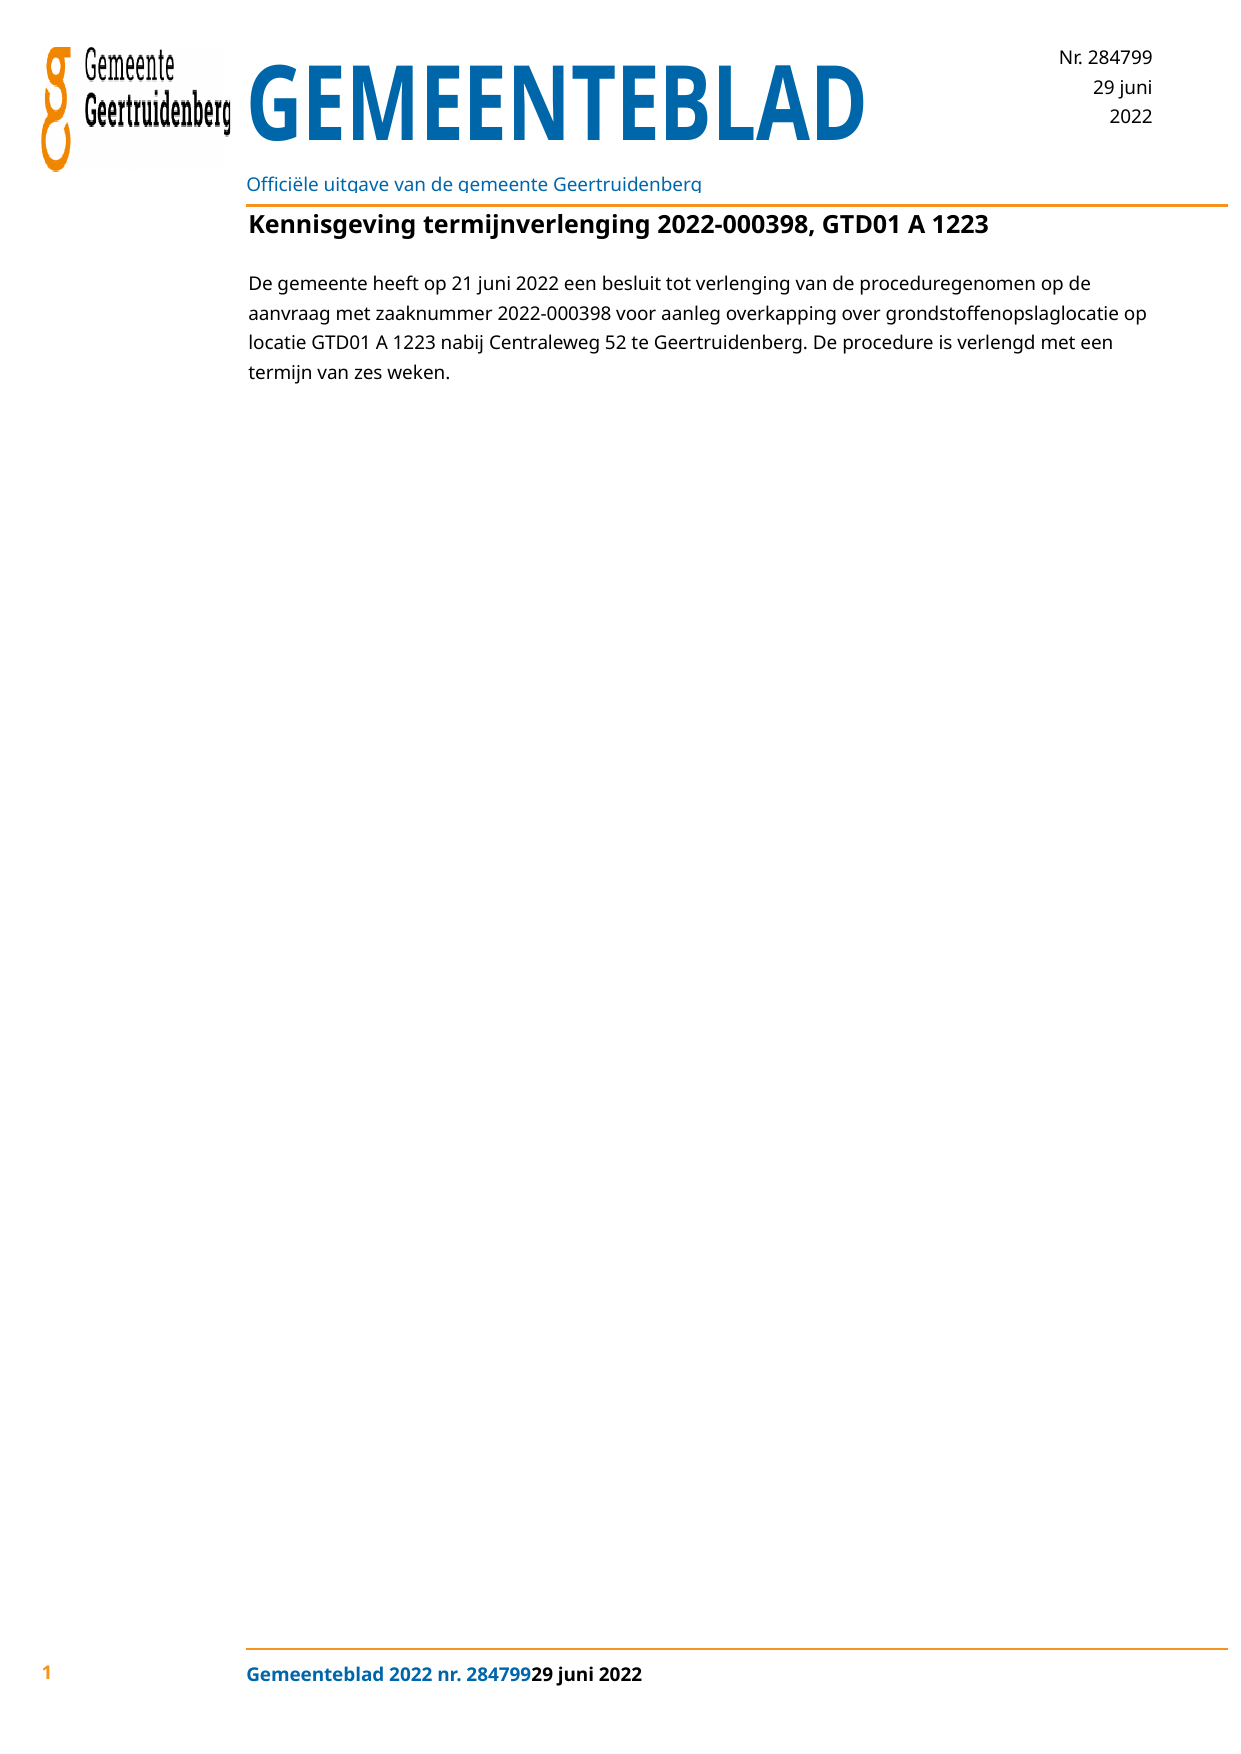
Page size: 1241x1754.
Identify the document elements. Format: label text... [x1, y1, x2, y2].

text De gemeente heeft op 21 juni 2022 een besluit tot verlenging van de proceduregenomen op de aanvraag met zaaknummer 2022-000398 voor aanleg overkapping over grondstoffenopslaglocatie op locatie GTD01 A 1223 nabij Centraleweg 52 te Geertruidenberg. De procedure is verlengd met een termijn van zes weken. [248, 270, 1152, 385]
text Kennisgeving termijnverlenging 2022-000398, GTD01 A 1223 [248, 207, 1152, 241]
picture [41, 47, 231, 172]
